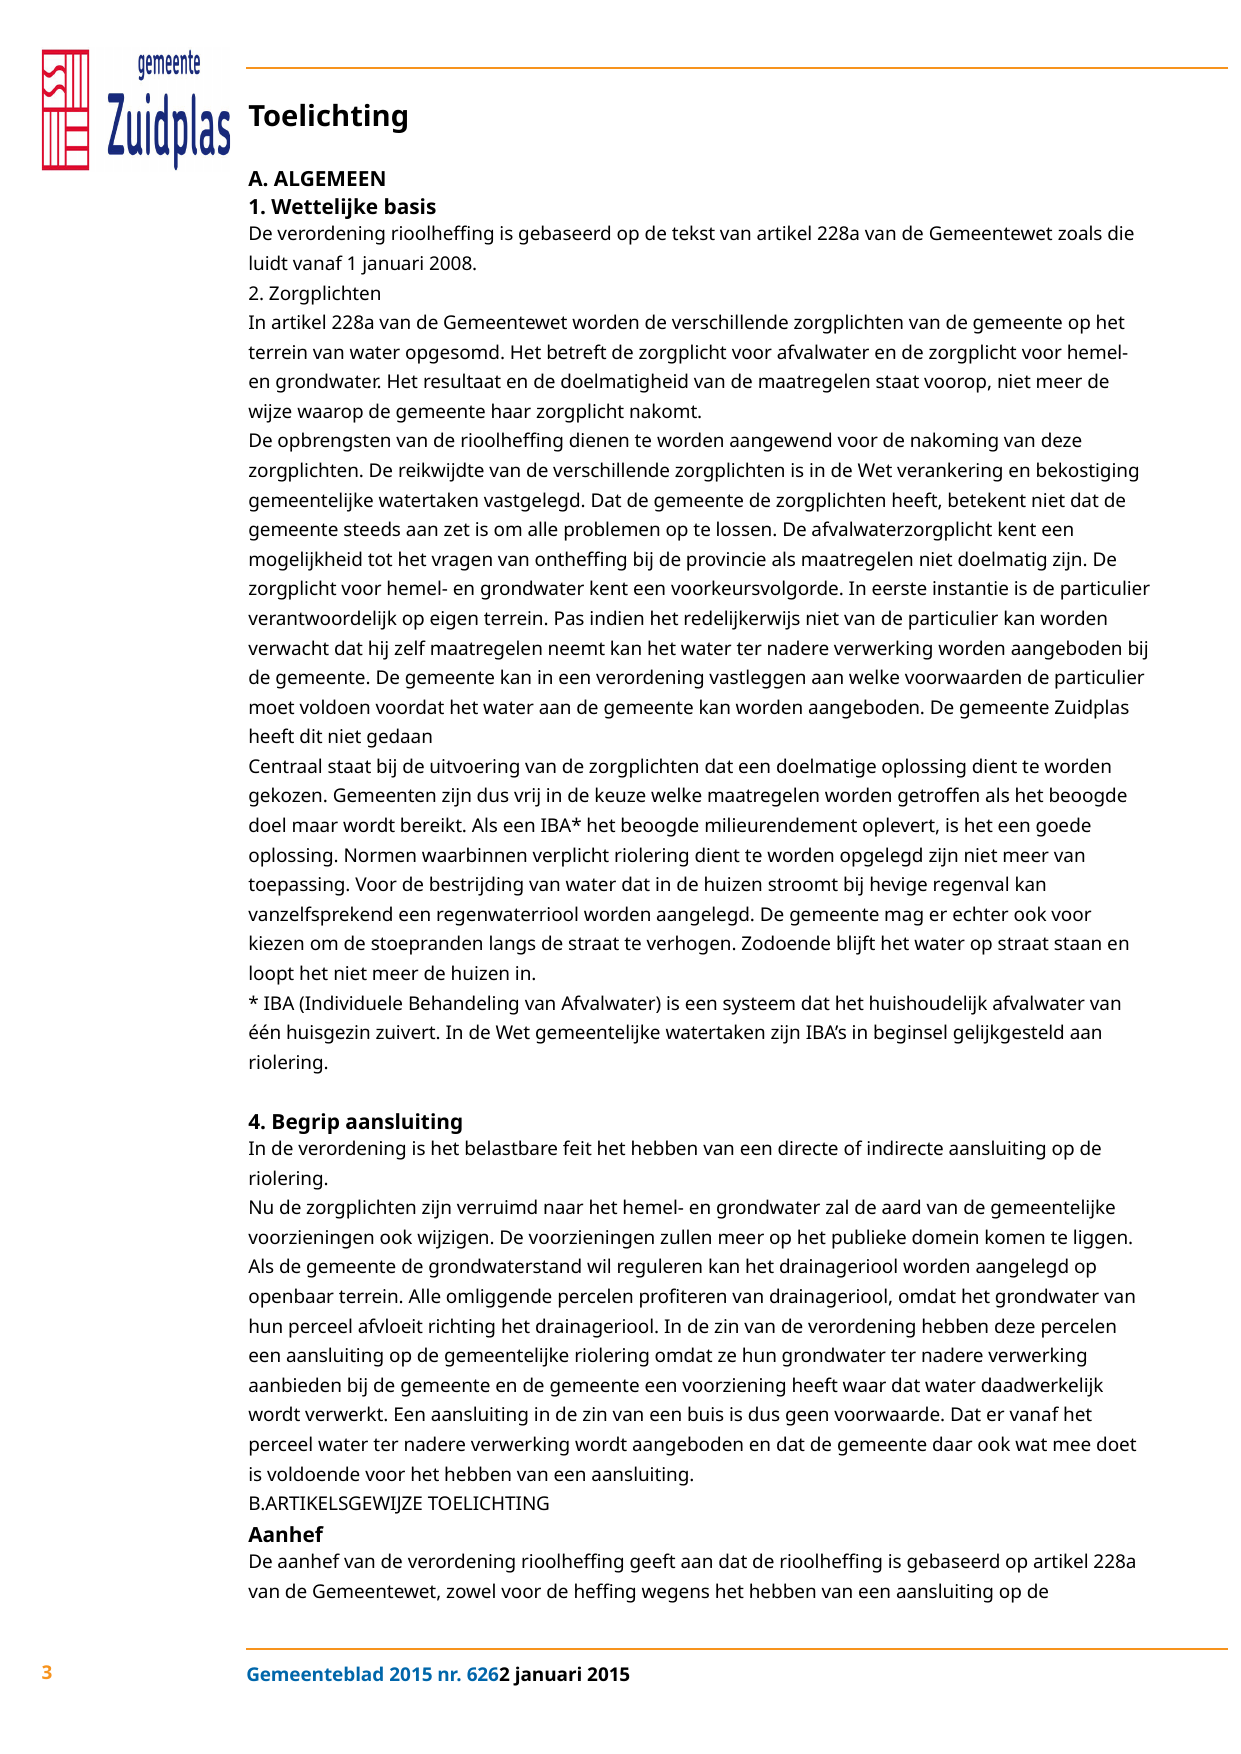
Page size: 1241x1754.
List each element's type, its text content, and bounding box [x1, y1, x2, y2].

text Centraal staat bij de uitvoering van de zorgplichten dat een doelmatige oplossing dient te worden gekozen. Gemeenten zijn dus vrij in de keuze welke maatregelen worden getroffen als het beoogde doel maar wordt bereikt. Als een IBA* het beoogde milieurendement oplevert, is het een goede oplossing. Normen waarbinnen verplicht riolering dient te worden opgelegd zijn niet meer van toepassing. Voor de bestrijding van water dat in de huizen stroomt bij hevige regenval kan vanzelfsprekend een regenwaterriool worden aangelegd. De gemeente mag er echter ook voor kiezen om de stoepranden langs de straat te verhogen. Zodoende blijft het water op straat staan en loopt het niet meer de huizen in. [248, 753, 1152, 986]
text 2. Zorgplichten [248, 280, 1152, 305]
text A. ALGEMEEN [248, 164, 1152, 192]
text 1. Wettelijke basis [248, 192, 1152, 221]
text De opbrengsten van de rioolheffing dienen te worden aangewend voor de nakoming van deze zorgplichten. De reikwijdte van de verschillende zorgplichten is in de Wet verankering en bekostiging gemeentelijke watertaken vastgelegd. Dat de gemeente de zorgplichten heeft, betekent niet dat de gemeente steeds aan zet is om alle problemen op te lossen. De afvalwaterzorgplicht kent een mogelijkheid tot het vragen van ontheffing bij de provincie als maatregelen niet doelmatig zijn. De zorgplicht voor hemel- en grondwater kent een voorkeursvolgorde. In eerste instantie is de particulier verantwoordelijk op eigen terrein. Pas indien het redelijkerwijs niet van de particulier kan worden verwacht dat hij zelf maatregelen neemt kan het water ter nadere verwerking worden aangeboden bij de gemeente. De gemeente kan in een verordening vastleggen aan welke voorwaarden de particulier moet voldoen voordat het water aan de gemeente kan worden aangeboden. De gemeente Zuidplas heeft dit niet gedaan [248, 428, 1152, 749]
text De aanhef van de verordening rioolheffing geeft aan dat de rioolheffing is gebaseerd op artikel 228a van de Gemeentewet, zowel voor de heffing wegens het hebben van een aansluiting op de [248, 1548, 1152, 1604]
text Aanhef [248, 1520, 1152, 1548]
text 4. Begrip aansluiting [248, 1107, 1152, 1135]
text In de verordening is het belastbare feit het hebben van een directe of indirecte aansluiting op de riolering. [248, 1135, 1152, 1191]
text In artikel 228a van de Gemeentewet worden de verschillende zorgplichten van de gemeente op het terrein van water opgesomd. Het betreft de zorgplicht voor afvalwater en de zorgplicht voor hemel- en grondwater. Het resultaat en de doelmatigheid van de maatregelen staat voorop, niet meer de wijze waarop de gemeente haar zorgplicht nakomt. [248, 309, 1152, 424]
text Nu de zorgplichten zijn verruimd naar het hemel- en grondwater zal de aard van de gemeentelijke voorzieningen ook wijzigen. De voorzieningen zullen meer op het publieke domein komen te liggen. Als de gemeente de grondwaterstand wil reguleren kan het drainageriool worden aangelegd op openbaar terrein. Alle omliggende percelen profiteren van drainageriool, omdat het grondwater van hun perceel afvloeit richting het drainageriool. In de zin van de verordening hebben deze percelen een aansluiting op de gemeentelijke riolering omdat ze hun grondwater ter nadere verwerking aanbieden bij de gemeente en de gemeente een voorziening heeft waar dat water daadwerkelijk wordt verwerkt. Een aansluiting in de zin van een buis is dus geen voorwaarde. Dat er vanaf het perceel water ter nadere verwerking wordt aangeboden en dat de gemeente daar ook wat mee doet is voldoende voor het hebben van een aansluiting. [248, 1194, 1152, 1486]
text * IBA (Individuele Behandeling van Afvalwater) is een systeem dat het huishoudelijk afvalwater van één huisgezin zuivert. In de Wet gemeentelijke watertaken zijn IBA’s in beginsel gelijkgesteld aan riolering. [248, 990, 1152, 1074]
picture [41, 47, 231, 172]
text B.ARTIKELSGEWIJZE TOELICHTING [248, 1490, 1152, 1516]
text Toelichting [248, 95, 1152, 134]
text De verordening rioolheffing is gebaseerd op de tekst van artikel 228a van de Gemeentewet zoals die luidt vanaf 1 januari 2008. [248, 221, 1152, 276]
